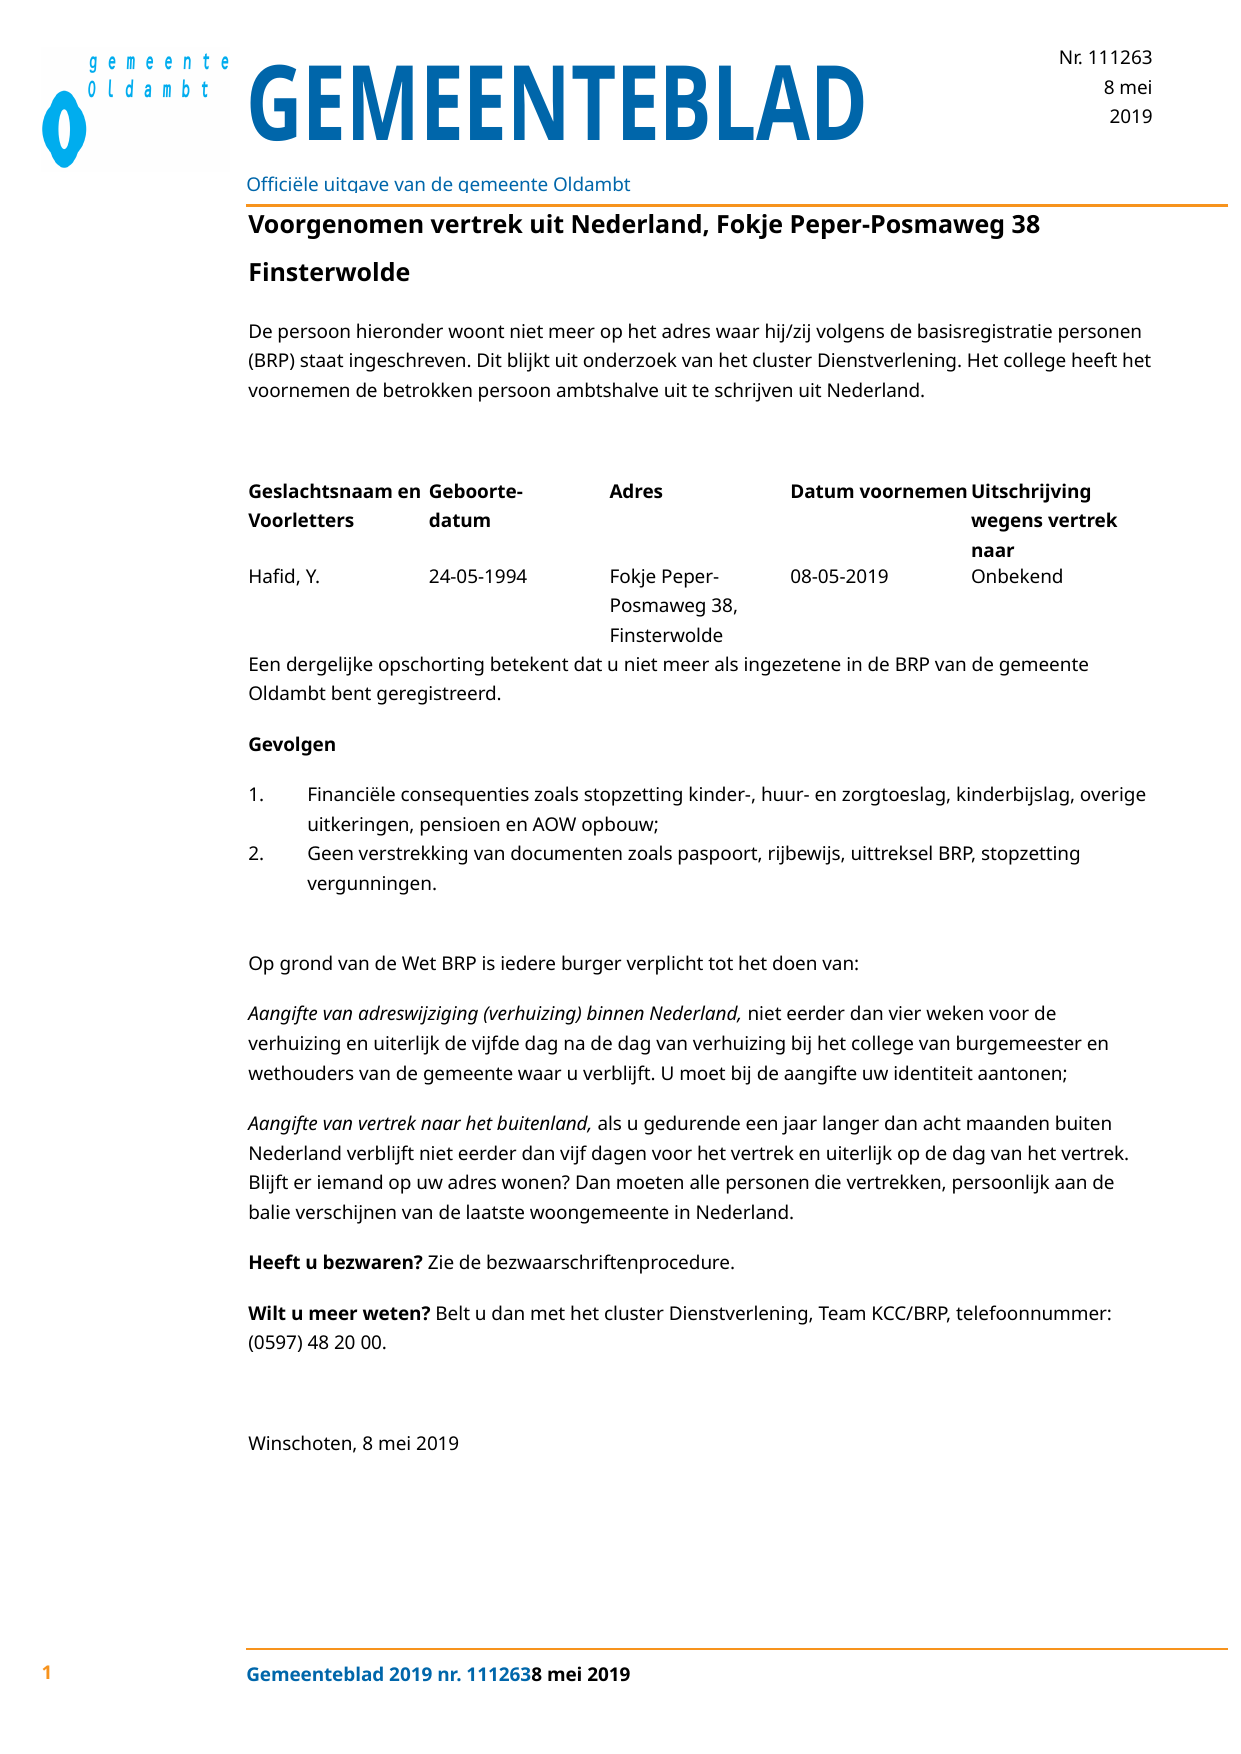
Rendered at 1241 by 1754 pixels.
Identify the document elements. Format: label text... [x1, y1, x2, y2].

table_header Datum voornemen [790, 478, 971, 563]
text Winschoten, 8 mei 2019 [248, 1430, 1152, 1456]
table_cell Fokje Peper-Posmaweg 38, Finsterwolde [609, 563, 790, 648]
table_header Adres [609, 478, 790, 563]
text Heeft u bezwaren? Zie de bezwaarschriftenprocedure. [248, 1249, 1152, 1275]
table_cell Hafid, Y. [248, 563, 429, 648]
text Aangifte van adreswijziging (verhuizing) binnen Nederland, niet eerder dan vier weken voor de verhuizing en uiterlijk de vijfde dag na de dag van verhuizing bij het college van burgemeester en wethouders van de gemeente waar u verblijft. U moet bij de aangifte uw identiteit aantonen; [248, 1001, 1152, 1086]
picture [41, 47, 231, 172]
text Aangifte van vertrek naar het buitenland, als u gedurende een jaar langer dan acht maanden buiten Nederland verblijft niet eerder dan vijf dagen voor het vertrek en uiterlijk op de dag van het vertrek. Blijft er iemand op uw adres wonen? Dan moeten alle personen die vertrekken, persoonlijk aan de balie verschijnen van de laatste woongemeente in Nederland. [248, 1110, 1152, 1225]
table_cell 24-05-1994 [429, 563, 609, 648]
text Gevolgen [248, 731, 1152, 757]
text De persoon hieronder woont niet meer op het adres waar hij/zij volgens de basisregistratie personen (BRP) staat ingeschreven. Dit blijkt uit onderzoek van het cluster Dienstverlening. Het college heeft het voornemen de betrokken persoon ambtshalve uit te schrijven uit Nederland. [248, 318, 1152, 403]
table_cell 08-05-2019 [790, 563, 971, 648]
table_header Geboorte- datum [429, 478, 609, 563]
text Op grond van de Wet BRP is iedere burger verplicht tot het doen van: [248, 950, 1152, 976]
table_cell Onbekend [971, 563, 1152, 648]
text Voorgenomen vertrek uit Nederland, Fokje Peper-Posmaweg 38 Finsterwolde [248, 207, 1152, 288]
table_header Uitschrijving wegens vertrek naar [971, 478, 1152, 563]
list Financiële consequenties zoals stopzetting kinder-, huur- en zorgtoeslag, kinderbijslag, overige uitkeringen, pensioen en AOW opbouw; [248, 781, 1152, 837]
text Wilt u meer weten? Belt u dan met het cluster Dienstverlening, Team KCC/BRP, telefoonnummer: (0597) 48 20 00. [248, 1300, 1152, 1355]
text Een dergelijke opschorting betekent dat u niet meer als ingezetene in de BRP van de gemeente Oldambt bent geregistreerd. [248, 651, 1152, 706]
table_header Geslachtsnaam en Voorletters [248, 478, 429, 563]
list Geen verstrekking van documenten zoals paspoort, rijbewijs, uittreksel BRP, stopzetting vergunningen. [248, 841, 1152, 896]
